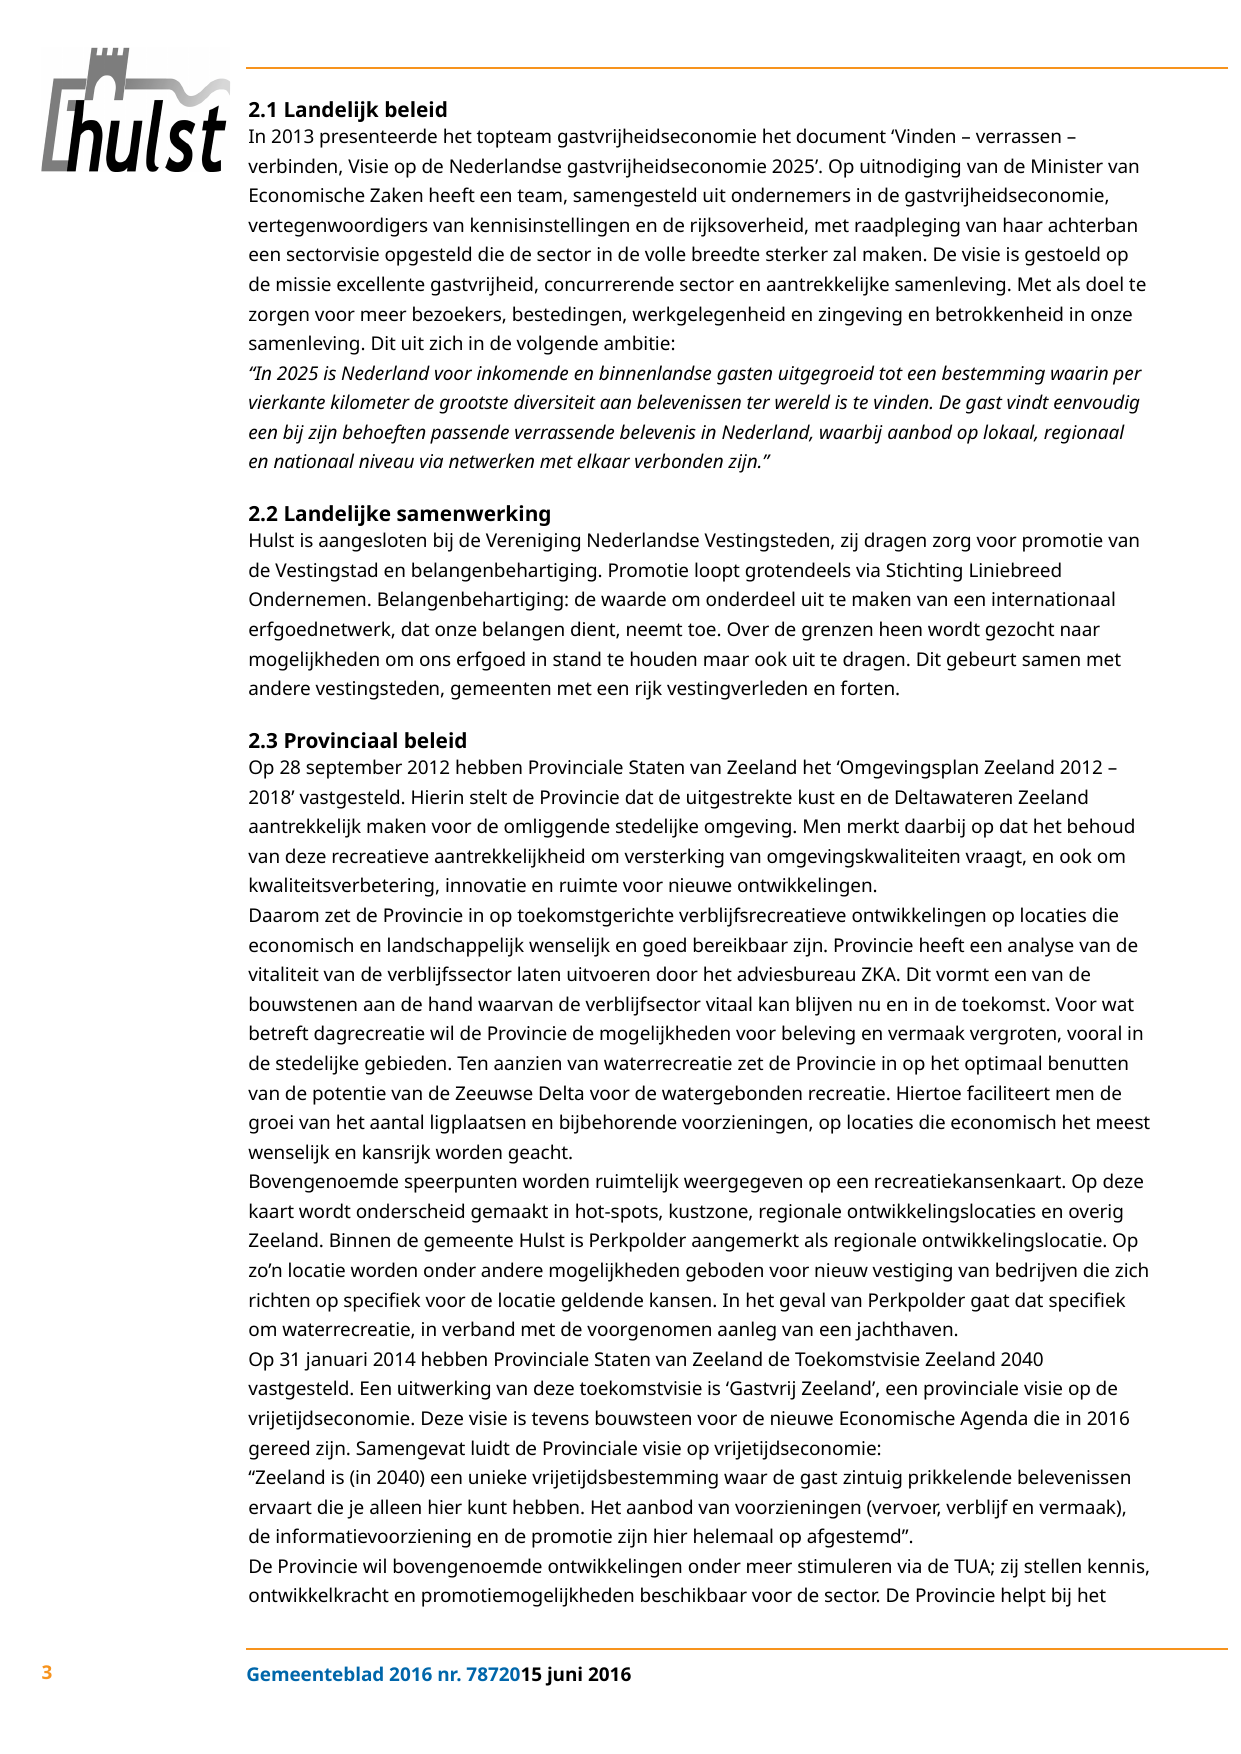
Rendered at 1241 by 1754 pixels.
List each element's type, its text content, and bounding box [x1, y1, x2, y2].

text Daarom zet de Provincie in op toekomstgerichte verblijfsrecreatieve ontwikkelingen op locaties die economisch en landschappelijk wenselijk en goed bereikbaar zijn. Provincie heeft een analyse van de vitaliteit van de verblijfssector laten uitvoeren door het adviesbureau ZKA. Dit vormt een van de bouwstenen aan de hand waarvan de verblijfsector vitaal kan blijven nu en in de toekomst. Voor wat betreft dagrecreatie wil de Provincie de mogelijkheden voor beleving en vermaak vergroten, vooral in de stedelijke gebieden. Ten aanzien van waterrecreatie zet de Provincie in op het optimaal benutten van de potentie van de Zeeuwse Delta voor de watergebonden recreatie. Hiertoe faciliteert men de groei van het aantal ligplaatsen en bijbehorende voorzieningen, op locaties die economisch het meest wenselijk en kansrijk worden geacht. [248, 902, 1152, 1164]
picture [41, 47, 231, 172]
text In 2013 presenteerde het topteam gastvrijheidseconomie het document ‘Vinden – verrassen – verbinden, Visie op de Nederlandse gastvrijheidseconomie 2025’. Op uitnodiging van de Minister van Economische Zaken heeft een team, samengesteld uit ondernemers in de gastvrijheidseconomie, vertegenwoordigers van kennisinstellingen en de rijksoverheid, met raadpleging van haar achterban een sectorvisie opgesteld die de sector in de volle breedte sterker zal maken. De visie is gestoeld op de missie excellente gastvrijheid, concurrerende sector en aantrekkelijke samenleving. Met als doel te zorgen voor meer bezoekers, bestedingen, werkgelegenheid en zingeving en betrokkenheid in onze samenleving. Dit uit zich in de volgende ambitie: [248, 123, 1152, 356]
text 2.2 Landelijke samenwerking [248, 499, 1152, 527]
text Op 31 januari 2014 hebben Provinciale Staten van Zeeland de Toekomstvisie Zeeland 2040 vastgesteld. Een uitwerking van deze toekomstvisie is ‘Gastvrij Zeeland’, een provinciale visie op de vrijetijdseconomie. Deze visie is tevens bouwsteen voor de nieuwe Economische Agenda die in 2016 gereed zijn. Samengevat luidt de Provinciale visie op vrijetijdseconomie: [248, 1346, 1152, 1460]
text Op 28 september 2012 hebben Provinciale Staten van Zeeland het ‘Omgevingsplan Zeeland 2012 – 2018’ vastgesteld. Hierin stelt de Provincie dat de uitgestrekte kust en de Deltawateren Zeeland aantrekkelijk maken voor de omliggende stedelijke omgeving. Men merkt daarbij op dat het behoud van deze recreatieve aantrekkelijkheid om versterking van omgevingskwaliteiten vraagt, en ook om kwaliteitsverbetering, innovatie en ruimte voor nieuwe ontwikkelingen. [248, 754, 1152, 898]
text Bovengenoemde speerpunten worden ruimtelijk weergegeven op een recreatiekansenkaart. Op deze kaart wordt onderscheid gemaakt in hot-spots, kustzone, regionale ontwikkelingslocaties en overig Zeeland. Binnen de gemeente Hulst is Perkpolder aangemerkt als regionale ontwikkelingslocatie. Op zo’n locatie worden onder andere mogelijkheden geboden voor nieuw vestiging van bedrijven die zich richten op specifiek voor de locatie geldende kansen. In het geval van Perkpolder gaat dat specifiek om waterrecreatie, in verband met de voorgenomen aanleg van een jachthaven. [248, 1168, 1152, 1342]
text “In 2025 is Nederland voor inkomende en binnenlandse gasten uitgegroeid tot een bestemming waarin per vierkante kilometer de grootste diversiteit aan belevenissen ter wereld is te vinden. De gast vindt eenvoudig een bij zijn behoeften passende verrassende belevenis in Nederland, waarbij aanbod op lokaal, regionaal en nationaal niveau via netwerken met elkaar verbonden zijn.” [248, 360, 1152, 474]
text “Zeeland is (in 2040) een unieke vrijetijdsbestemming waar de gast zintuig prikkelende belevenissen ervaart die je alleen hier kunt hebben. Het aanbod van voorzieningen (vervoer, verblijf en vermaak), de informatievoorziening en de promotie zijn hier helemaal op afgestemd”. [248, 1464, 1152, 1549]
text 2.1 Landelijk beleid [248, 95, 1152, 123]
text De Provincie wil bovengenoemde ontwikkelingen onder meer stimuleren via de TUA; zij stellen kennis, ontwikkelkracht en promotiemogelijkheden beschikbaar voor de sector. De Provincie helpt bij het [248, 1553, 1152, 1608]
text 2.3 Provinciaal beleid [248, 726, 1152, 754]
text Hulst is aangesloten bij de Vereniging Nederlandse Vestingsteden, zij dragen zorg voor promotie van de Vestingstad en belangenbehartiging. Promotie loopt grotendeels via Stichting Liniebreed Ondernemen. Belangenbehartiging: de waarde om onderdeel uit te maken van een internationaal erfgoednetwerk, dat onze belangen dient, neemt toe. Over de grenzen heen wordt gezocht naar mogelijkheden om ons erfgoed in stand te houden maar ook uit te dragen. Dit gebeurt samen met andere vestingsteden, gemeenten met een rijk vestingverleden en forten. [248, 527, 1152, 701]
